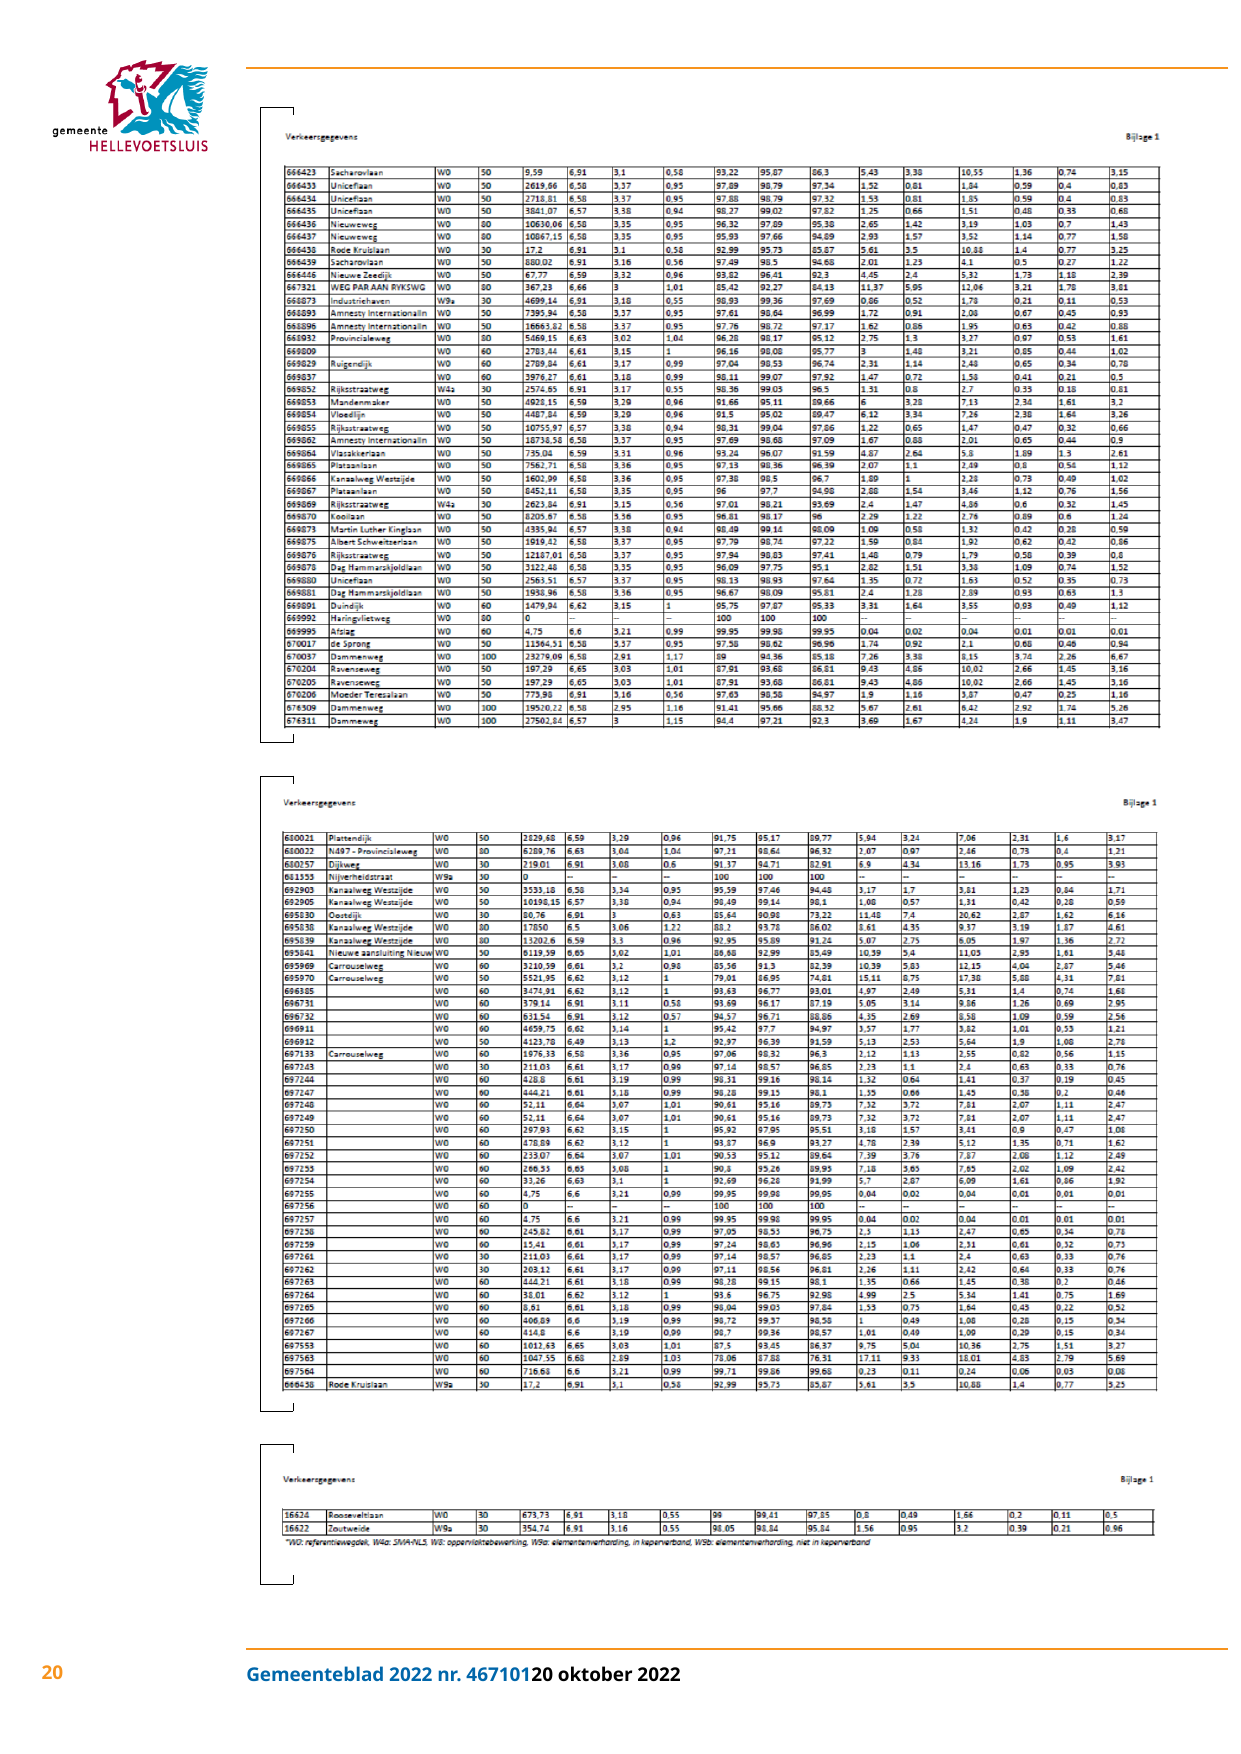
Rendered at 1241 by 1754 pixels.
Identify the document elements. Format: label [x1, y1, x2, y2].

picture [268, 1453, 1173, 1575]
picture [268, 784, 1173, 1403]
picture [268, 115, 1173, 734]
picture [41, 47, 231, 172]
